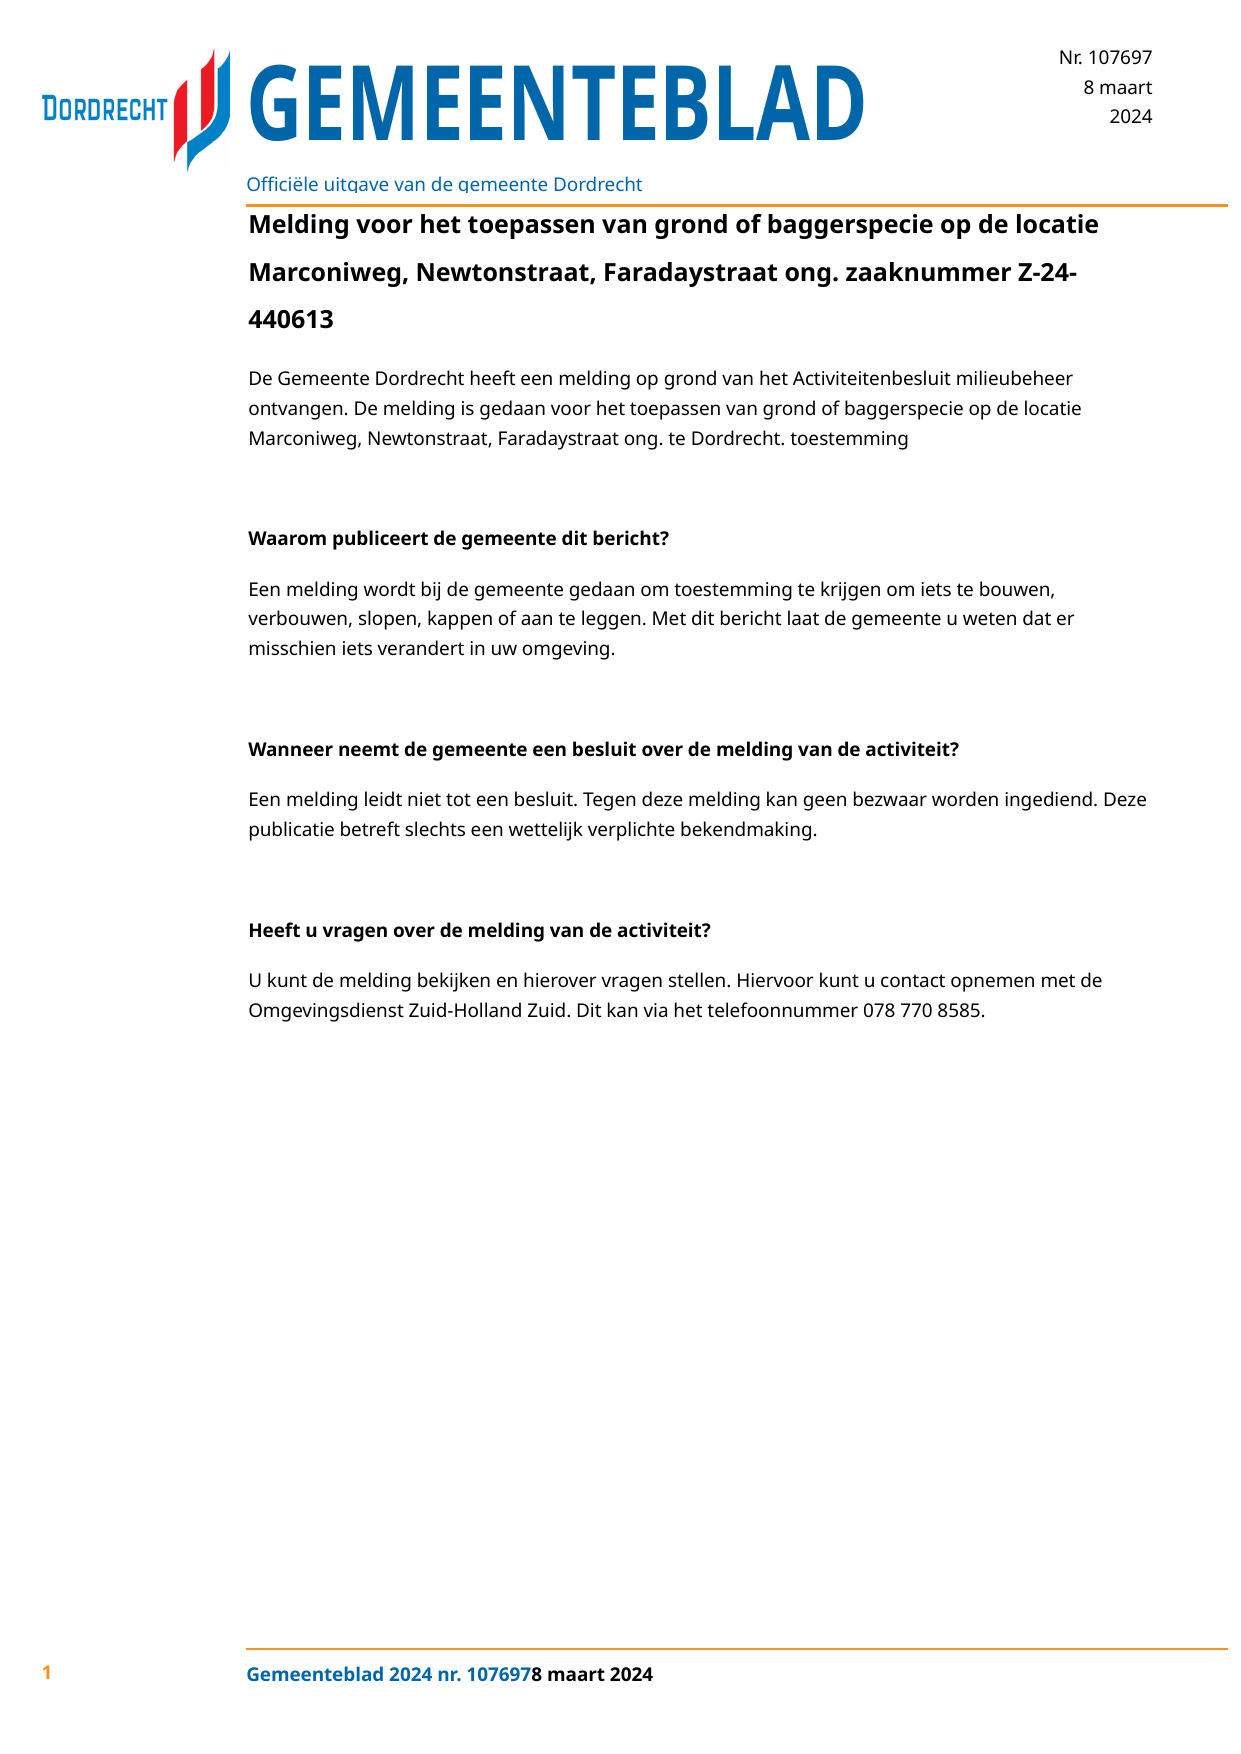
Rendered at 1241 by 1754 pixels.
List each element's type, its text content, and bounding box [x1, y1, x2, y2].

text Een melding leidt niet tot een besluit. Tegen deze melding kan geen bezwaar worden ingediend. Deze publicatie betreft slechts een wettelijk verplichte bekendmaking. [248, 786, 1152, 842]
text Een melding wordt bij de gemeente gedaan om toestemming te krijgen om iets te bouwen, verbouwen, slopen, kappen of aan te leggen. Met dit bericht laat de gemeente u weten dat er misschien iets verandert in uw omgeving. [248, 576, 1152, 661]
text Waarom publiceert de gemeente dit bericht? [248, 526, 1152, 551]
text De Gemeente Dordrecht heeft een melding op grond van het Activiteitenbesluit milieubeheer ontvangen. De melding is gedaan voor het toepassen van grond of baggerspecie op de locatie Marconiweg, Newtonstraat, Faradaystraat ong. te Dordrecht. toestemming [248, 366, 1152, 450]
text Heeft u vragen over de melding van de activiteit? [248, 917, 1152, 942]
text Wanneer neemt de gemeente een besluit over de melding van de activiteit? [248, 736, 1152, 762]
text U kunt de melding bekijken en hierover vragen stellen. Hiervoor kunt u contact opnemen met de Omgevingsdienst Zuid-Holland Zuid. Dit kan via het telefoonnummer 078 770 8585. [248, 967, 1152, 1022]
text Melding voor het toepassen van grond of baggerspecie op de locatie Marconiweg, Newtonstraat, Faradaystraat ong. zaaknummer Z-24-440613 [248, 207, 1152, 336]
picture [41, 47, 231, 172]
